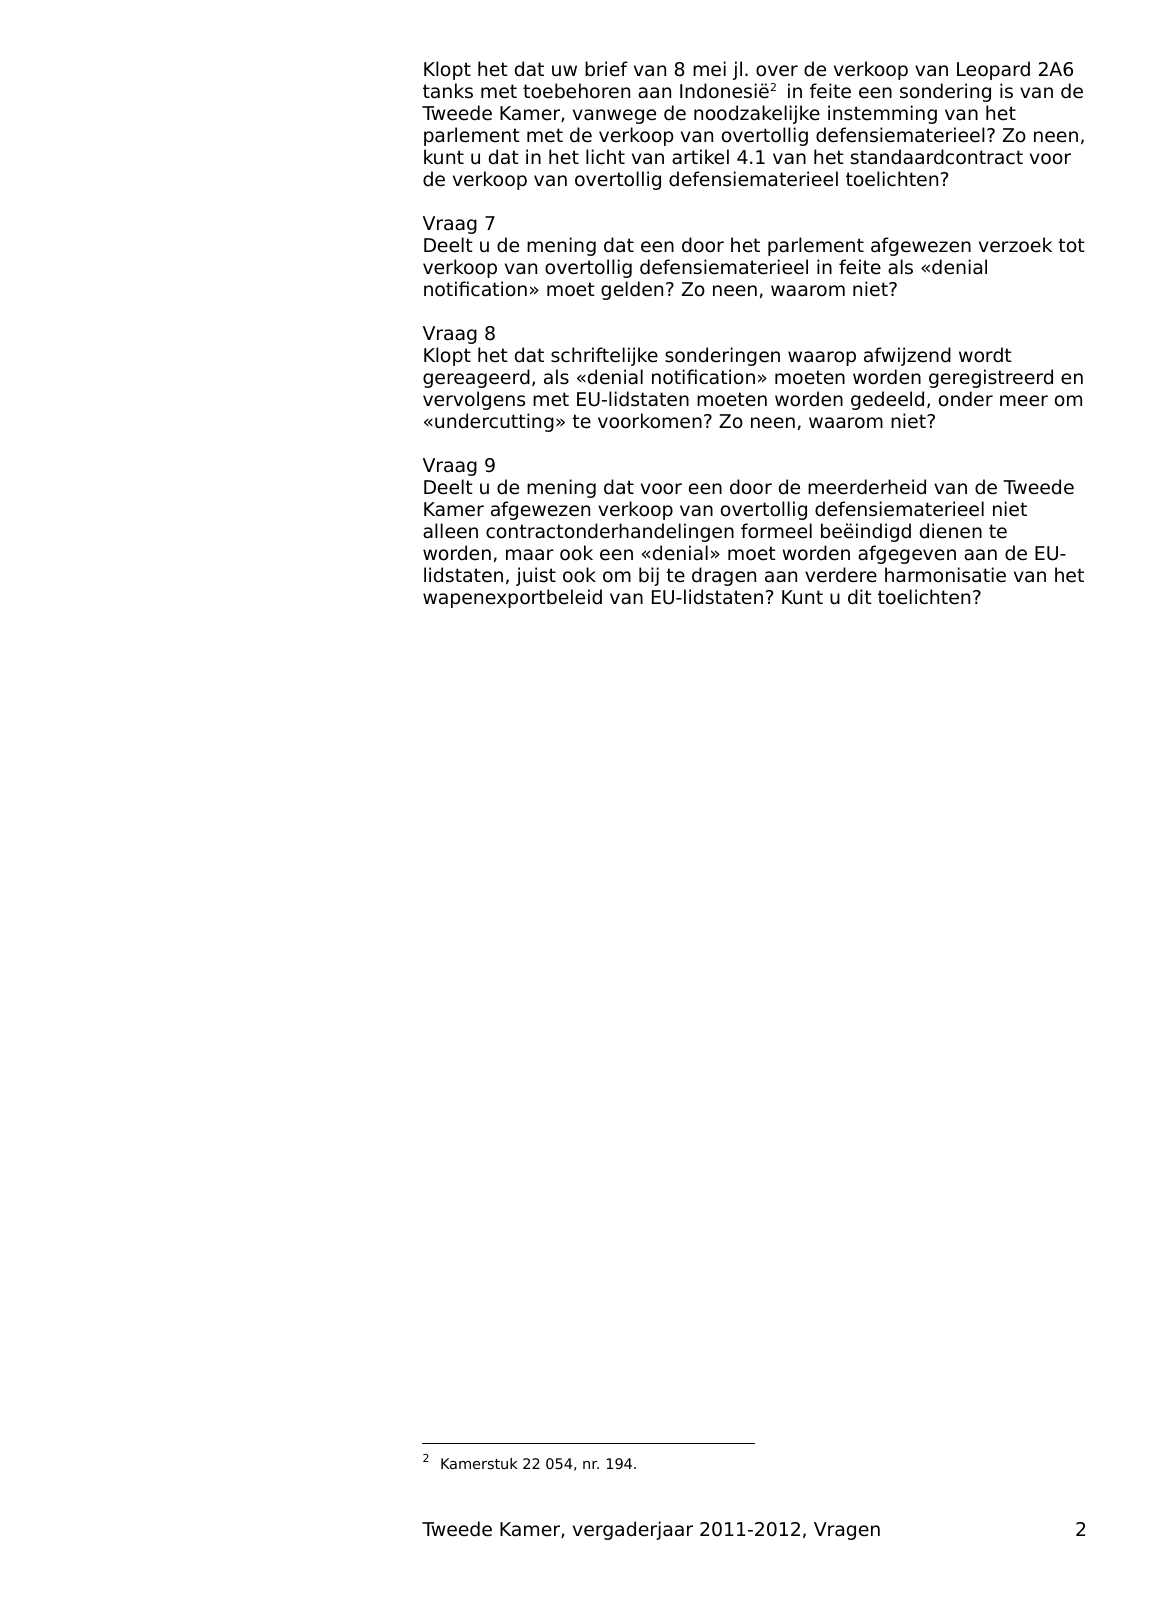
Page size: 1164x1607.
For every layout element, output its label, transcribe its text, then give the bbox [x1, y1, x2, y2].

text Vraag 9 [422, 455, 1087, 477]
text Klopt het dat schriftelijke sonderingen waarop afwijzend wordt gereageerd, als «denial notification» moeten worden geregistreerd en vervolgens met EU-lidstaten moeten worden gedeeld, onder meer om «undercutting» te voorkomen? Zo neen, waarom niet? [422, 345, 1087, 433]
text Deelt u de mening dat een door het parlement afgewezen verzoek tot verkoop van overtollig defensiematerieel in feite als «denial notification» moet gelden? Zo neen, waarom niet? [422, 235, 1087, 301]
text Vraag 8 [422, 323, 1087, 345]
text Kamerstuk 22 054, nr. 194. [422, 1452, 1087, 1474]
text Vraag 7 [422, 213, 1087, 235]
text Deelt u de mening dat voor een door de meerderheid van de Tweede Kamer afgewezen verkoop van overtollig defensiematerieel niet alleen contractonderhandelingen formeel beëindigd dienen te worden, maar ook een «denial» moet worden afgegeven aan de EU-lidstaten, juist ook om bij te dragen aan verdere harmonisatie van het wapenexportbeleid van EU-lidstaten? Kunt u dit toelichten? [422, 477, 1087, 609]
text Klopt het dat uw brief van 8 mei jl. over de verkoop van Leopard 2A6 tanks met toebehoren aan Indonesië in feite een sondering is van de Tweede Kamer, vanwege de noodzakelijke instemming van het parlement met de verkoop van overtollig defensiematerieel? Zo neen, kunt u dat in het licht van artikel 4.1 van het standaardcontract voor de verkoop van overtollig defensiematerieel toelichten? [422, 59, 1087, 191]
